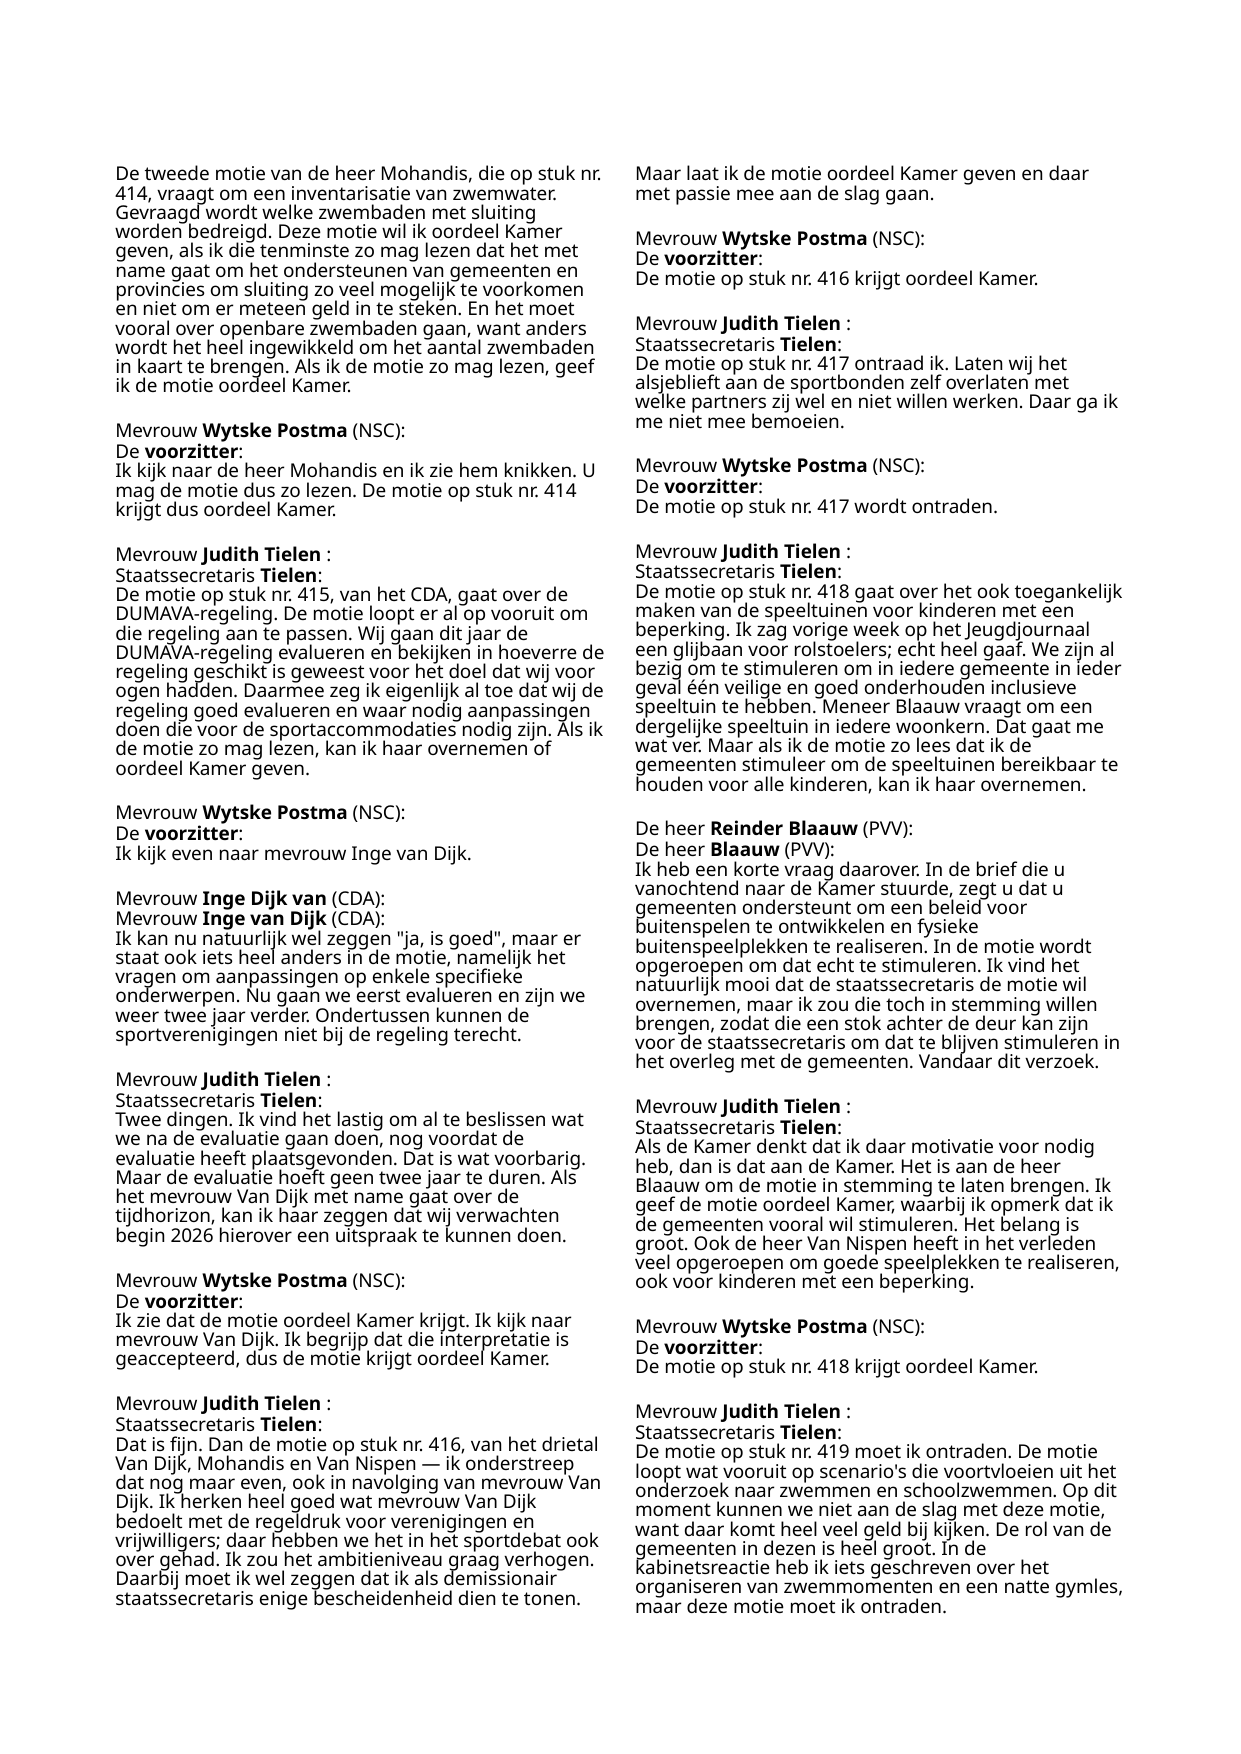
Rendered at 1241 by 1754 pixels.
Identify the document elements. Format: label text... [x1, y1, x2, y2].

text Staatssecretaris Tielen: [115, 567, 605, 586]
text Ik heb een korte vraag daarover. In de brief die u vanochtend naar de Kamer stuurde, zegt u dat u gemeenten ondersteunt om een beleid voor buitenspelen te ontwikkelen en fysieke buitenspeelplekken te realiseren. In de motie wordt opgeroepen om dat echt te stimuleren. Ik vind het natuurlijk mooi dat de staatssecretaris de motie wil overnemen, maar ik zou die toch in stemming willen brengen, zodat die een stok achter de deur kan zijn voor de staatssecretaris om dat te blijven stimuleren in het overleg met de gemeenten. Vandaar dit verzoek. [635, 861, 1125, 1073]
text Mevrouw Wytske Postma (NSC): [635, 225, 1125, 250]
text Mevrouw Wytske Postma (NSC): [115, 799, 605, 825]
text Staatssecretaris Tielen: [635, 563, 1125, 583]
text Mevrouw Judith Tielen : [115, 1391, 605, 1416]
text Mevrouw Judith Tielen : [635, 310, 1125, 336]
text Mevrouw Judith Tielen : [115, 541, 605, 567]
text Mevrouw Judith Tielen : [635, 1398, 1125, 1424]
text De motie op stuk nr. 418 gaat over het ook toegankelijk maken van de speeltuinen voor kinderen met een beperking. Ik zag vorige week op het Jeugdjournaal een glijbaan voor rolstoelers; echt heel gaaf. We zijn al bezig om te stimuleren om in iedere gemeente in ieder geval één veilige en goed onderhouden inclusieve speeltuin te hebben. Meneer Blaauw vraagt om een dergelijke speeltuin in iedere woonkern. Dat gaat me wat ver. Maar als ik de motie zo lees dat ik de gemeenten stimuleer om de speeltuinen bereikbaar te houden voor alle kinderen, kan ik haar overnemen. [635, 583, 1125, 795]
text De voorzitter: [115, 443, 605, 462]
text De voorzitter: [635, 478, 1125, 498]
text De motie op stuk nr. 415, van het CDA, gaat over de DUMAVA-regeling. De motie loopt er al op vooruit om die regeling aan te passen. Wij gaan dit jaar de DUMAVA-regeling evalueren en bekijken in hoeverre de regeling geschikt is geweest voor het doel dat wij voor ogen hadden. Daarmee zeg ik eigenlijk al toe dat wij de regeling goed evalueren en waar nodig aanpassingen doen die voor de sportaccommodaties nodig zijn. Als ik de motie zo mag lezen, kan ik haar overnemen of oordeel Kamer geven. [115, 586, 605, 779]
text Mevrouw Wytske Postma (NSC): [635, 1313, 1125, 1339]
text Mevrouw Judith Tielen : [115, 1066, 605, 1092]
text Staatssecretaris Tielen: [115, 1416, 605, 1436]
text De heer Blaauw (PVV): [635, 841, 1125, 861]
text Mevrouw Wytske Postma (NSC): [115, 1267, 605, 1293]
text De motie op stuk nr. 417 ontraad ik. Laten wij het alsjeblieft aan de sportbonden zelf overlaten met welke partners zij wel en niet willen werken. Daar ga ik me niet mee bemoeien. [635, 355, 1125, 432]
text Twee dingen. Ik vind het lastig om al te beslissen wat we na de evaluatie gaan doen, nog voordat de evaluatie heeft plaatsgevonden. Dat is wat voorbarig. Maar de evaluatie hoeft geen twee jaar te duren. Als het mevrouw Van Dijk met name gaat over de tijdhorizon, kan ik haar zeggen dat wij verwachten begin 2026 hierover een uitspraak te kunnen doen. [115, 1111, 605, 1246]
text Mevrouw Judith Tielen : [635, 538, 1125, 563]
text Mevrouw Inge van Dijk (CDA): [115, 910, 605, 930]
text Mevrouw Inge Dijk van (CDA): [115, 885, 605, 910]
text De voorzitter: [635, 1339, 1125, 1358]
text Staatssecretaris Tielen: [635, 1424, 1125, 1443]
text Staatssecretaris Tielen: [635, 336, 1125, 355]
text Ik kan nu natuurlijk wel zeggen "ja, is goed", maar er staat ook iets heel anders in de motie, namelijk het vragen om aanpassingen op enkele specifieke onderwerpen. Nu gaan we eerst evalueren en zijn we weer twee jaar verder. Ondertussen kunnen de sportverenigingen niet bij de regeling terecht. [115, 930, 605, 1045]
text Mevrouw Judith Tielen : [635, 1093, 1125, 1119]
text Ik zie dat de motie oordeel Kamer krijgt. Ik kijk naar mevrouw Van Dijk. Ik begrijp dat die interpretatie is geaccepteerd, dus de motie krijgt oordeel Kamer. [115, 1312, 605, 1370]
text Ik kijk even naar mevrouw Inge van Dijk. [115, 844, 605, 864]
text Mevrouw Wytske Postma (NSC): [635, 453, 1125, 478]
text De motie op stuk nr. 416 krijgt oordeel Kamer. [635, 270, 1125, 289]
text De motie op stuk nr. 419 moet ik ontraden. De motie loopt wat vooruit op scenario's die voortvloeien uit het onderzoek naar zwemmen en schoolzwemmen. Op dit moment kunnen we niet aan de slag met deze motie, want daar komt heel veel geld bij kijken. De rol van de gemeenten in dezen is heel groot. In de kabinetsreactie heb ik iets geschreven over het organiseren van zwemmomenten en een natte gymles, maar deze motie moet ik ontraden. [635, 1443, 1125, 1617]
text De voorzitter: [635, 250, 1125, 270]
text Ik kijk naar de heer Mohandis en ik zie hem knikken. U mag de motie dus zo lezen. De motie op stuk nr. 414 krijgt dus oordeel Kamer. [115, 462, 605, 520]
text Staatssecretaris Tielen: [115, 1092, 605, 1111]
text De voorzitter: [115, 1293, 605, 1312]
text Dat is fijn. Dan de motie op stuk nr. 416, van het drietal Van Dijk, Mohandis en Van Nispen — ik onderstreep dat nog maar even, ook in navolging van mevrouw Van Dijk. Ik herken heel goed wat mevrouw Van Dijk bedoelt met de regeldruk voor verenigingen en vrijwilligers; daar hebben we het in het sportdebat ook over gehad. Ik zou het ambitieniveau graag verhogen. Daarbij moet ik wel zeggen dat ik als demissionair staatssecretaris enige bescheidenheid dien te tonen. [115, 1436, 605, 1609]
text Als de Kamer denkt dat ik daar motivatie voor nodig heb, dan is dat aan de Kamer. Het is aan de heer Blaauw om de motie in stemming te laten brengen. Ik geef de motie oordeel Kamer, waarbij ik opmerk dat ik de gemeenten vooral wil stimuleren. Het belang is groot. Ook de heer Van Nispen heeft in het verleden veel opgeroepen om goede speelplekken te realiseren, ook voor kinderen met een beperking. [635, 1138, 1125, 1293]
text De tweede motie van de heer Mohandis, die op stuk nr. 414, vraagt om een inventarisatie van zwemwater. Gevraagd wordt welke zwembaden met sluiting worden bedreigd. Deze motie wil ik oordeel Kamer geven, als ik die tenminste zo mag lezen dat het met name gaat om het ondersteunen van gemeenten en provincies om sluiting zo veel mogelijk te voorkomen en niet om er meteen geld in te steken. En het moet vooral over openbare zwembaden gaan, want anders wordt het heel ingewikkeld om het aantal zwembaden in kaart te brengen. Als ik de motie zo mag lezen, geef ik de motie oordeel Kamer. [115, 165, 605, 397]
text De motie op stuk nr. 418 krijgt oordeel Kamer. [635, 1358, 1125, 1378]
text De motie op stuk nr. 417 wordt ontraden. [635, 498, 1125, 517]
text De heer Reinder Blaauw (PVV): [635, 816, 1125, 841]
text Staatssecretaris Tielen: [635, 1119, 1125, 1138]
text De voorzitter: [115, 825, 605, 844]
text Mevrouw Wytske Postma (NSC): [115, 417, 605, 443]
text Maar laat ik de motie oordeel Kamer geven en daar met passie mee aan de slag gaan. [635, 165, 1125, 204]
